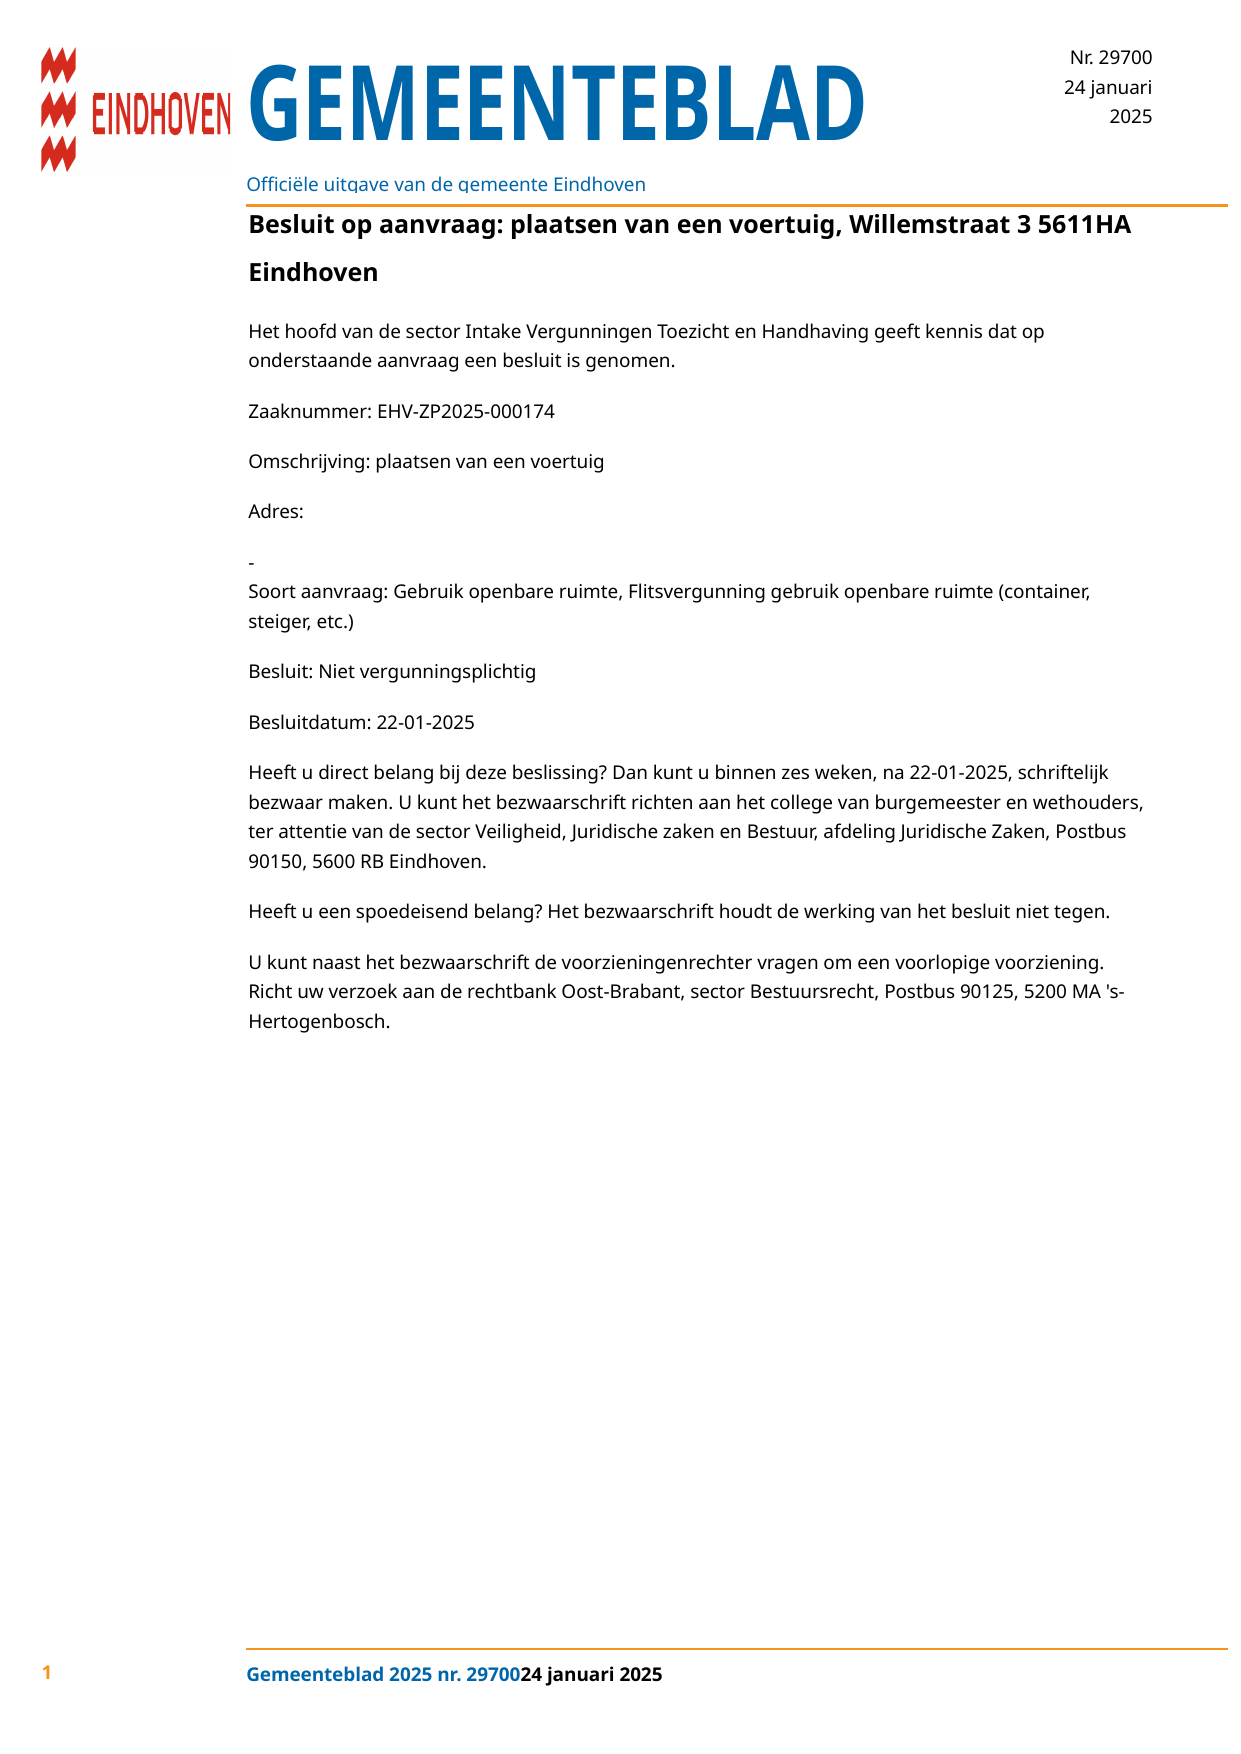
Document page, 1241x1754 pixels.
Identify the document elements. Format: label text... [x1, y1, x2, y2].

text Besluitdatum: 22-01-2025 [248, 709, 1152, 735]
text Omschrijving: plaatsen van een voertuig [248, 448, 1152, 474]
text Zaaknummer: EHV-ZP2025-000174 [248, 398, 1152, 424]
text Besluit op aanvraag: plaatsen van een voertuig, Willemstraat 3 5611HA Eindhoven [248, 207, 1152, 288]
text Heeft u een spoedeisend belang? Het bezwaarschrift houdt de werking van het besluit niet tegen. [248, 899, 1152, 924]
picture [41, 47, 231, 172]
text U kunt naast het bezwaarschrift de voorzieningenrechter vragen om een voorlopige voorziening. Richt uw verzoek aan de rechtbank Oost-Brabant, sector Bestuursrecht, Postbus 90125, 5200 MA 's-Hertogenbosch. [248, 949, 1152, 1034]
text Adres: [248, 499, 1152, 524]
text Besluit: Niet vergunningsplichtig [248, 659, 1152, 684]
text Het hoofd van de sector Intake Vergunningen Toezicht en Handhaving geeft kennis dat op onderstaande aanvraag een besluit is genomen. [248, 318, 1152, 373]
text Soort aanvraag: Gebruik openbare ruimte, Flitsvergunning gebruik openbare ruimte (container, steiger, etc.) [248, 579, 1152, 634]
text Heeft u direct belang bij deze beslissing? Dan kunt u binnen zes weken, na 22-01-2025, schriftelijk bezwaar maken. U kunt het bezwaarschrift richten aan het college van burgemeester en wethouders, ter attentie van de sector Veiligheid, Juridische zaken en Bestuur, afdeling Juridische Zaken, Postbus 90150, 5600 RB Eindhoven. [248, 759, 1152, 874]
